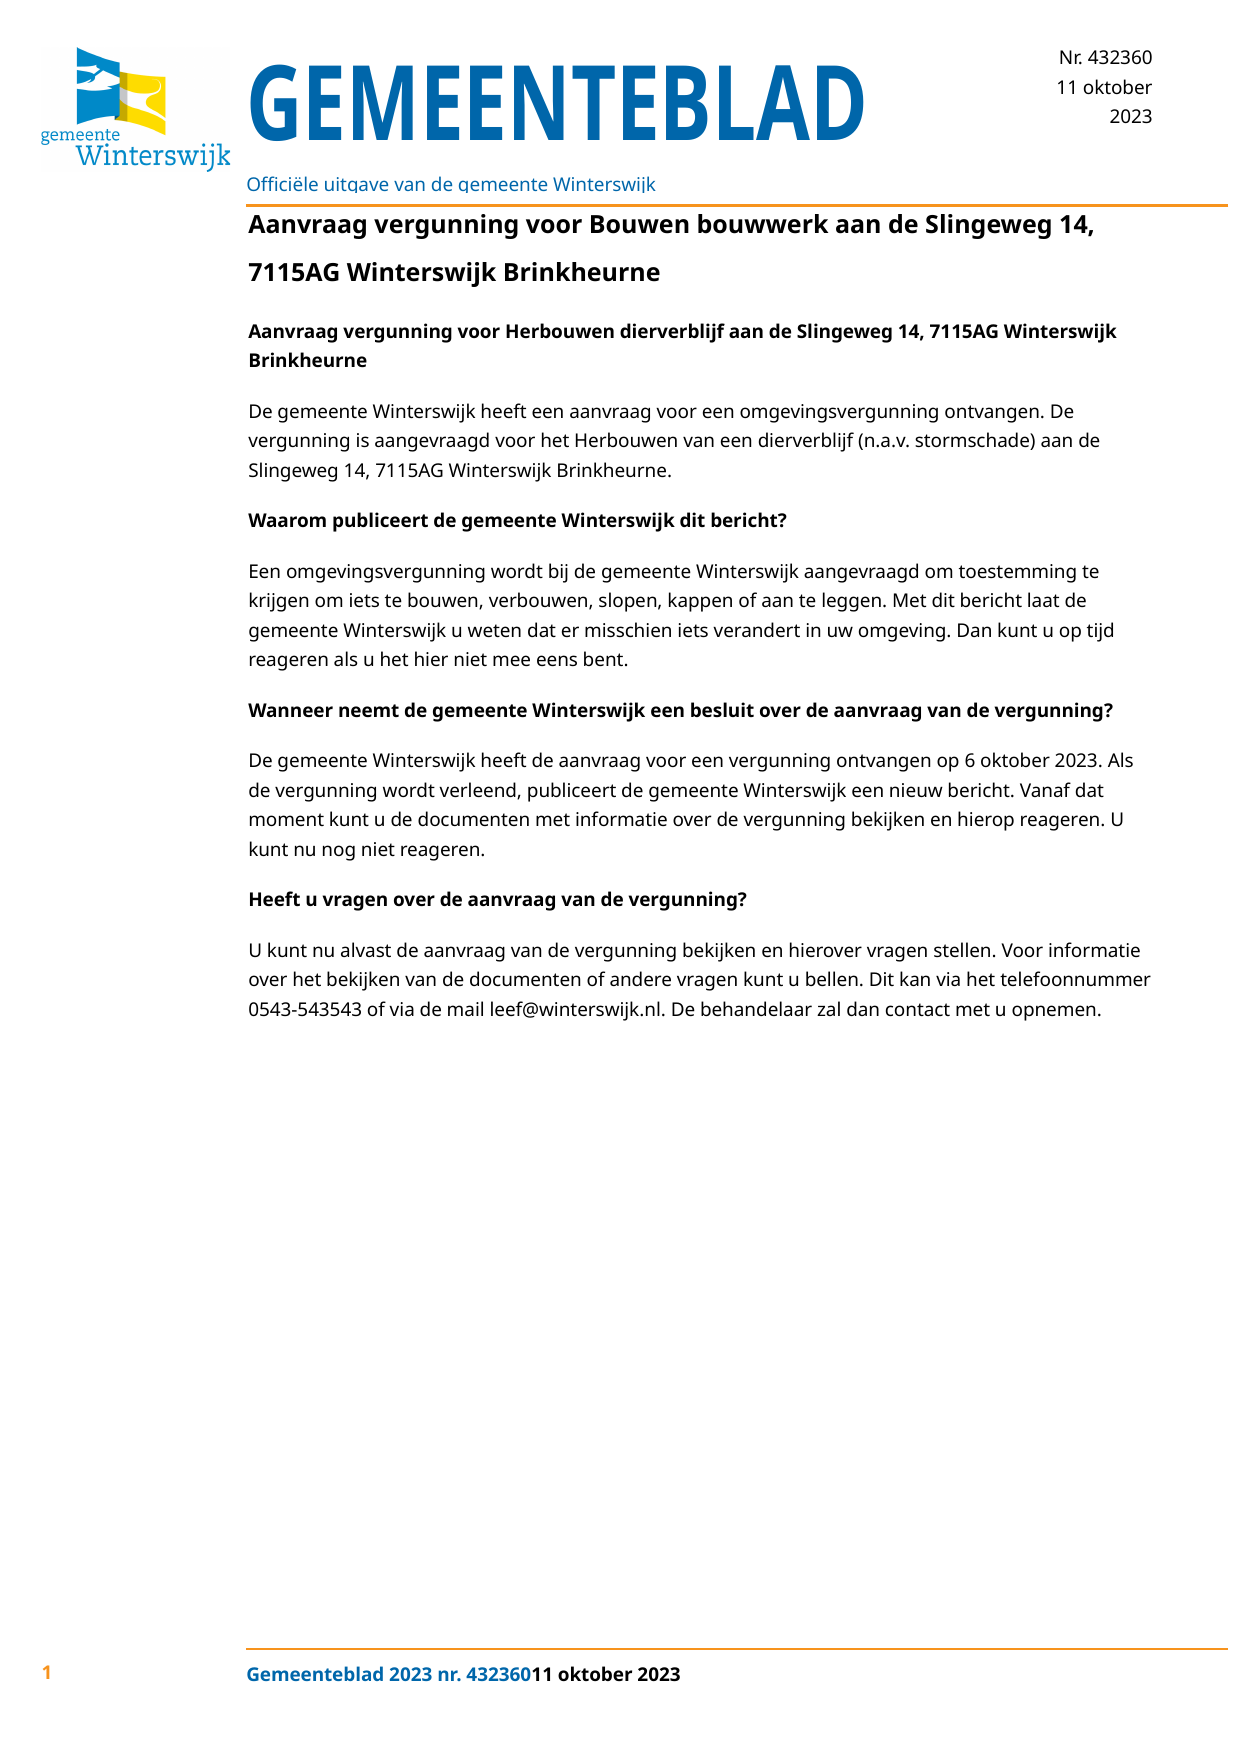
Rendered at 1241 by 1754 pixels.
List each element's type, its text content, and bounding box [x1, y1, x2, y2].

text Een omgevingsvergunning wordt bij de gemeente Winterswijk aangevraagd om toestemming te krijgen om iets te bouwen, verbouwen, slopen, kappen of aan te leggen. Met dit bericht laat de gemeente Winterswijk u weten dat er misschien iets verandert in uw omgeving. Dan kunt u op tijd reageren als u het hier niet mee eens bent. [248, 558, 1152, 672]
text Aanvraag vergunning voor Herbouwen dierverblijf aan de Slingeweg 14, 7115AG Winterswijk Brinkheurne [248, 318, 1152, 373]
picture [41, 47, 231, 172]
text Wanneer neemt de gemeente Winterswijk een besluit over de aanvraag van de vergunning? [248, 697, 1152, 723]
text De gemeente Winterswijk heeft de aanvraag voor een vergunning ontvangen op 6 oktober 2023. Als de vergunning wordt verleend, publiceert de gemeente Winterswijk een nieuw bericht. Vanaf dat moment kunt u de documenten met informatie over de vergunning bekijken en hierop reageren. U kunt nu nog niet reageren. [248, 747, 1152, 862]
text Waarom publiceert de gemeente Winterswijk dit bericht? [248, 507, 1152, 533]
text De gemeente Winterswijk heeft een aanvraag voor een omgevingsvergunning ontvangen. De vergunning is aangevraagd voor het Herbouwen van een dierverblijf (n.a.v. stormschade) aan de Slingeweg 14, 7115AG Winterswijk Brinkheurne. [248, 398, 1152, 483]
text Aanvraag vergunning voor Bouwen bouwwerk aan de Slingeweg 14, 7115AG Winterswijk Brinkheurne [248, 207, 1152, 288]
text U kunt nu alvast de aanvraag van de vergunning bekijken en hierover vragen stellen. Voor informatie over het bekijken van de documenten of andere vragen kunt u bellen. Dit kan via het telefoonnummer 0543-543543 of via de mail leef@winterswijk.nl. De behandelaar zal dan contact met u opnemen. [248, 937, 1152, 1022]
picture [225, 153, 231, 162]
text Heeft u vragen over de aanvraag van de vergunning? [248, 887, 1152, 912]
